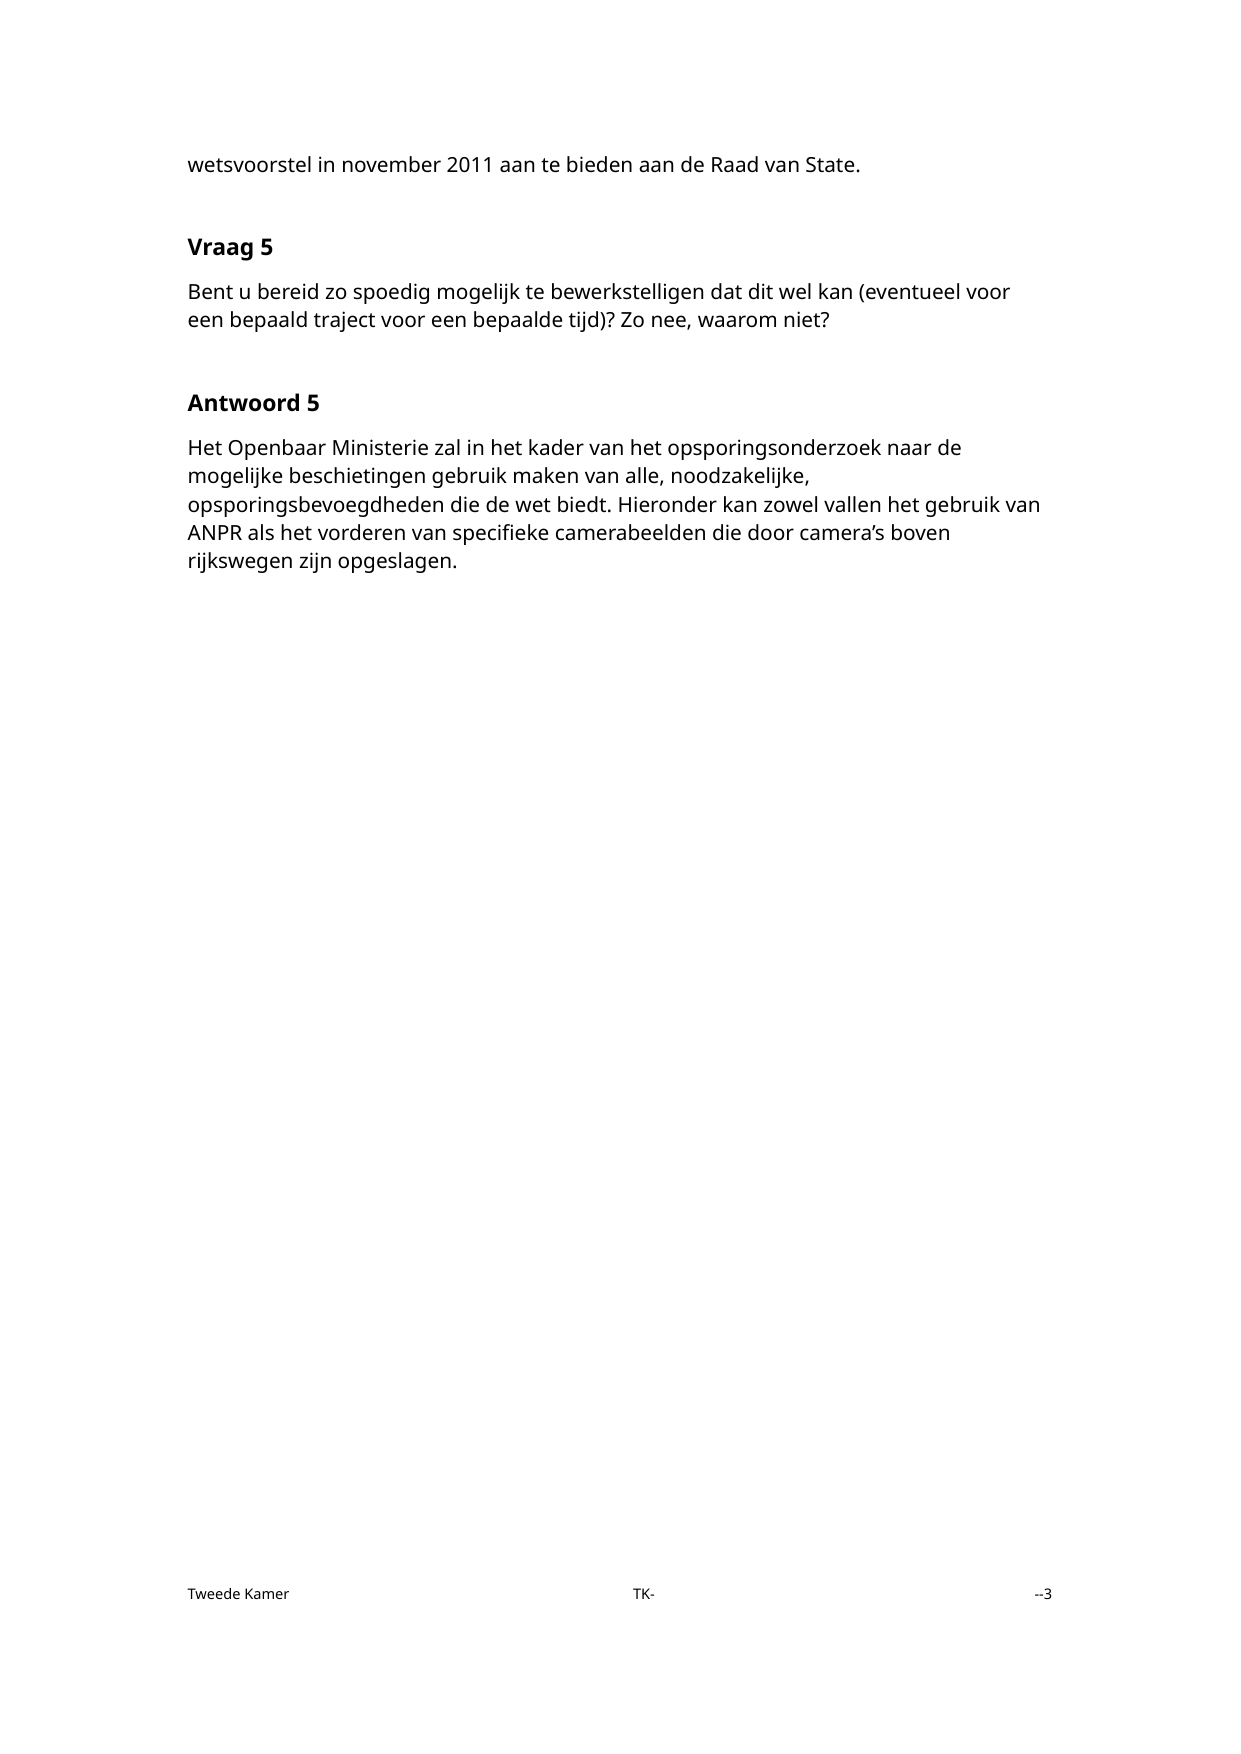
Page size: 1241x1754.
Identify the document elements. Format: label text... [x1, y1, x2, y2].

text wetsvoorstel in november 2011 aan te bieden aan de Raad van State. [187, 150, 1053, 178]
subtitle Vraag 5 [187, 231, 1053, 262]
subtitle Antwoord 5 [187, 387, 1053, 418]
text Bent u bereid zo spoedig mogelijk te bewerkstelligen dat dit wel kan (eventueel voor een bepaald traject voor een bepaalde tijd)? Zo nee, waarom niet? [187, 277, 1053, 334]
text Het Openbaar Ministerie zal in het kader van het opsporingsonderzoek naar de mogelijke beschietingen gebruik maken van alle, noodzakelijke, opsporingsbevoegdheden die de wet biedt. Hieronder kan zowel vallen het gebruik van ANPR als het vorderen van specifieke camerabeelden die door camera’s boven rijkswegen zijn opgeslagen. [187, 433, 1053, 575]
